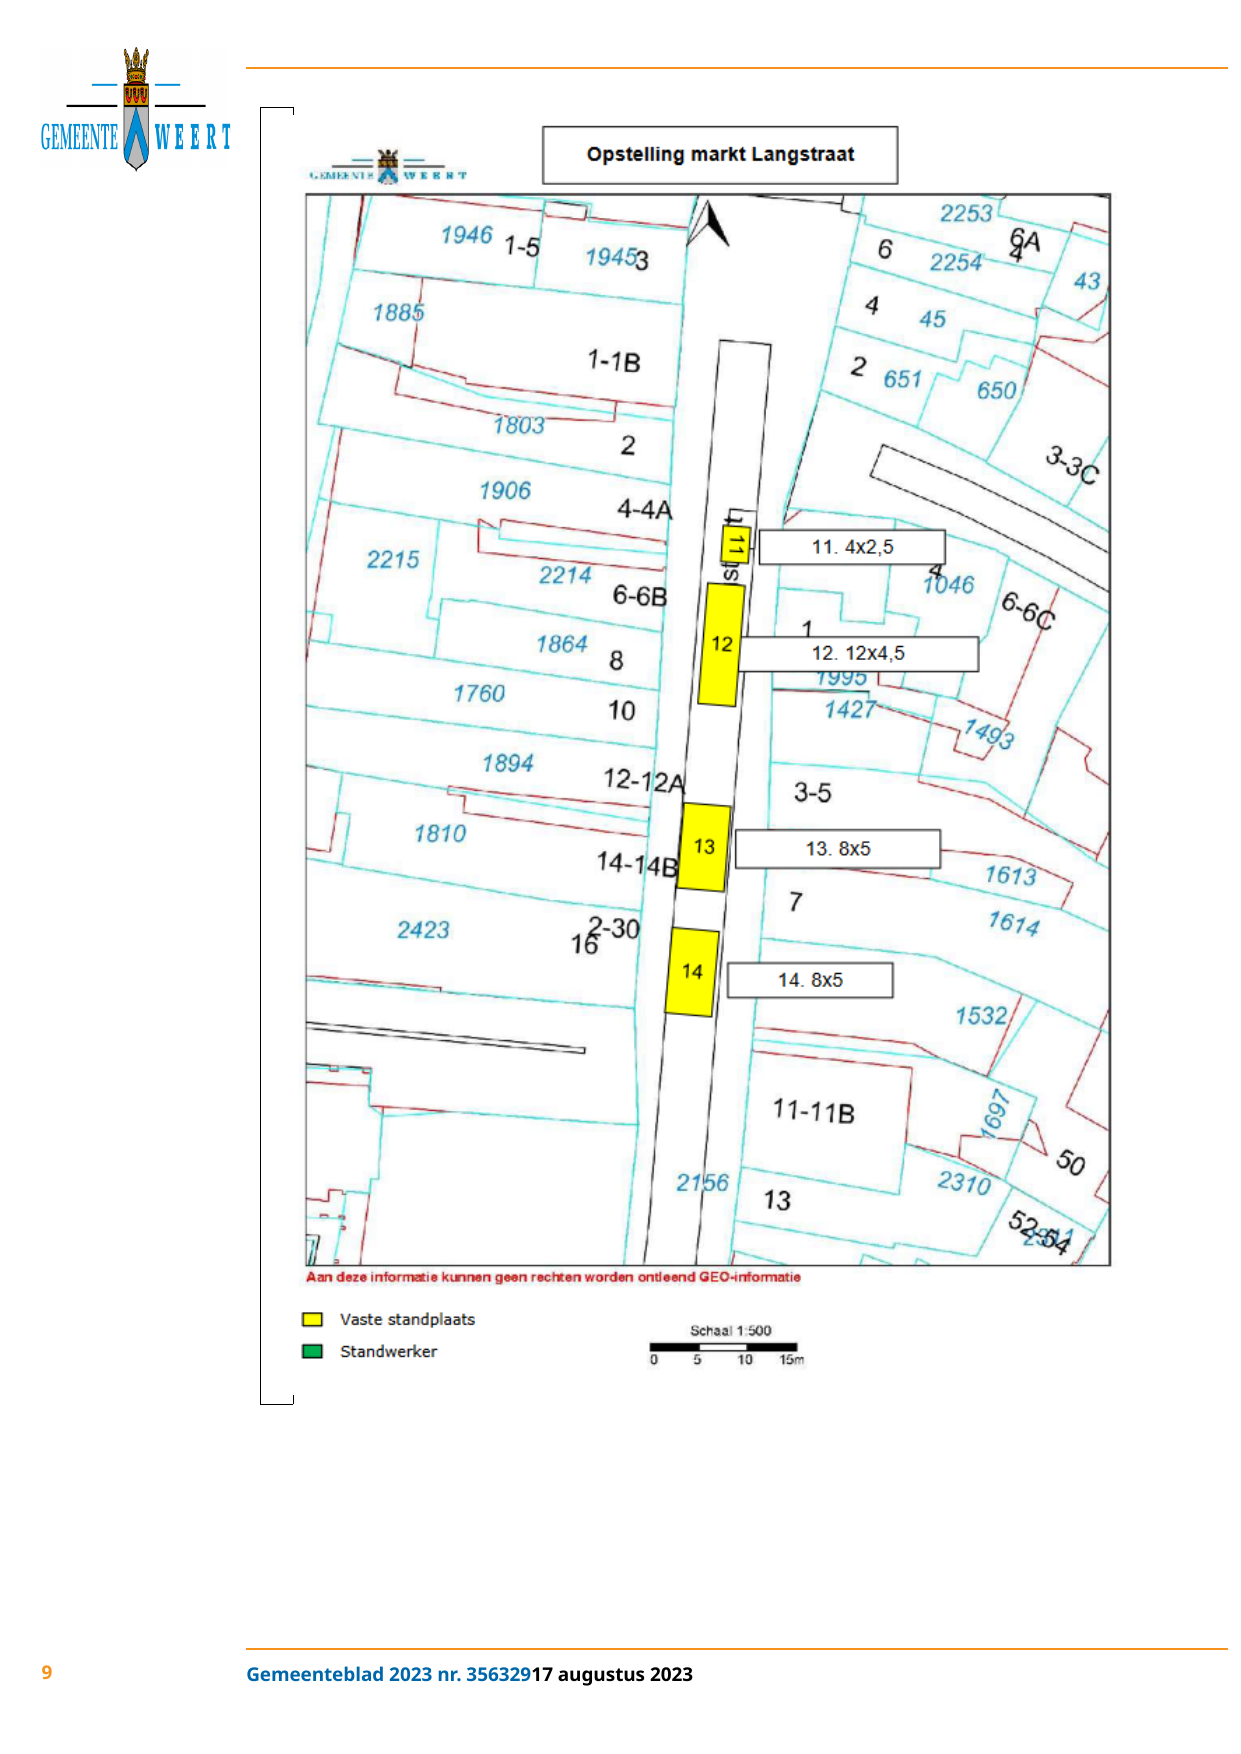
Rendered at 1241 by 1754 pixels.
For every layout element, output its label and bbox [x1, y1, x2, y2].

picture [268, 115, 1173, 1395]
picture [41, 47, 231, 172]
